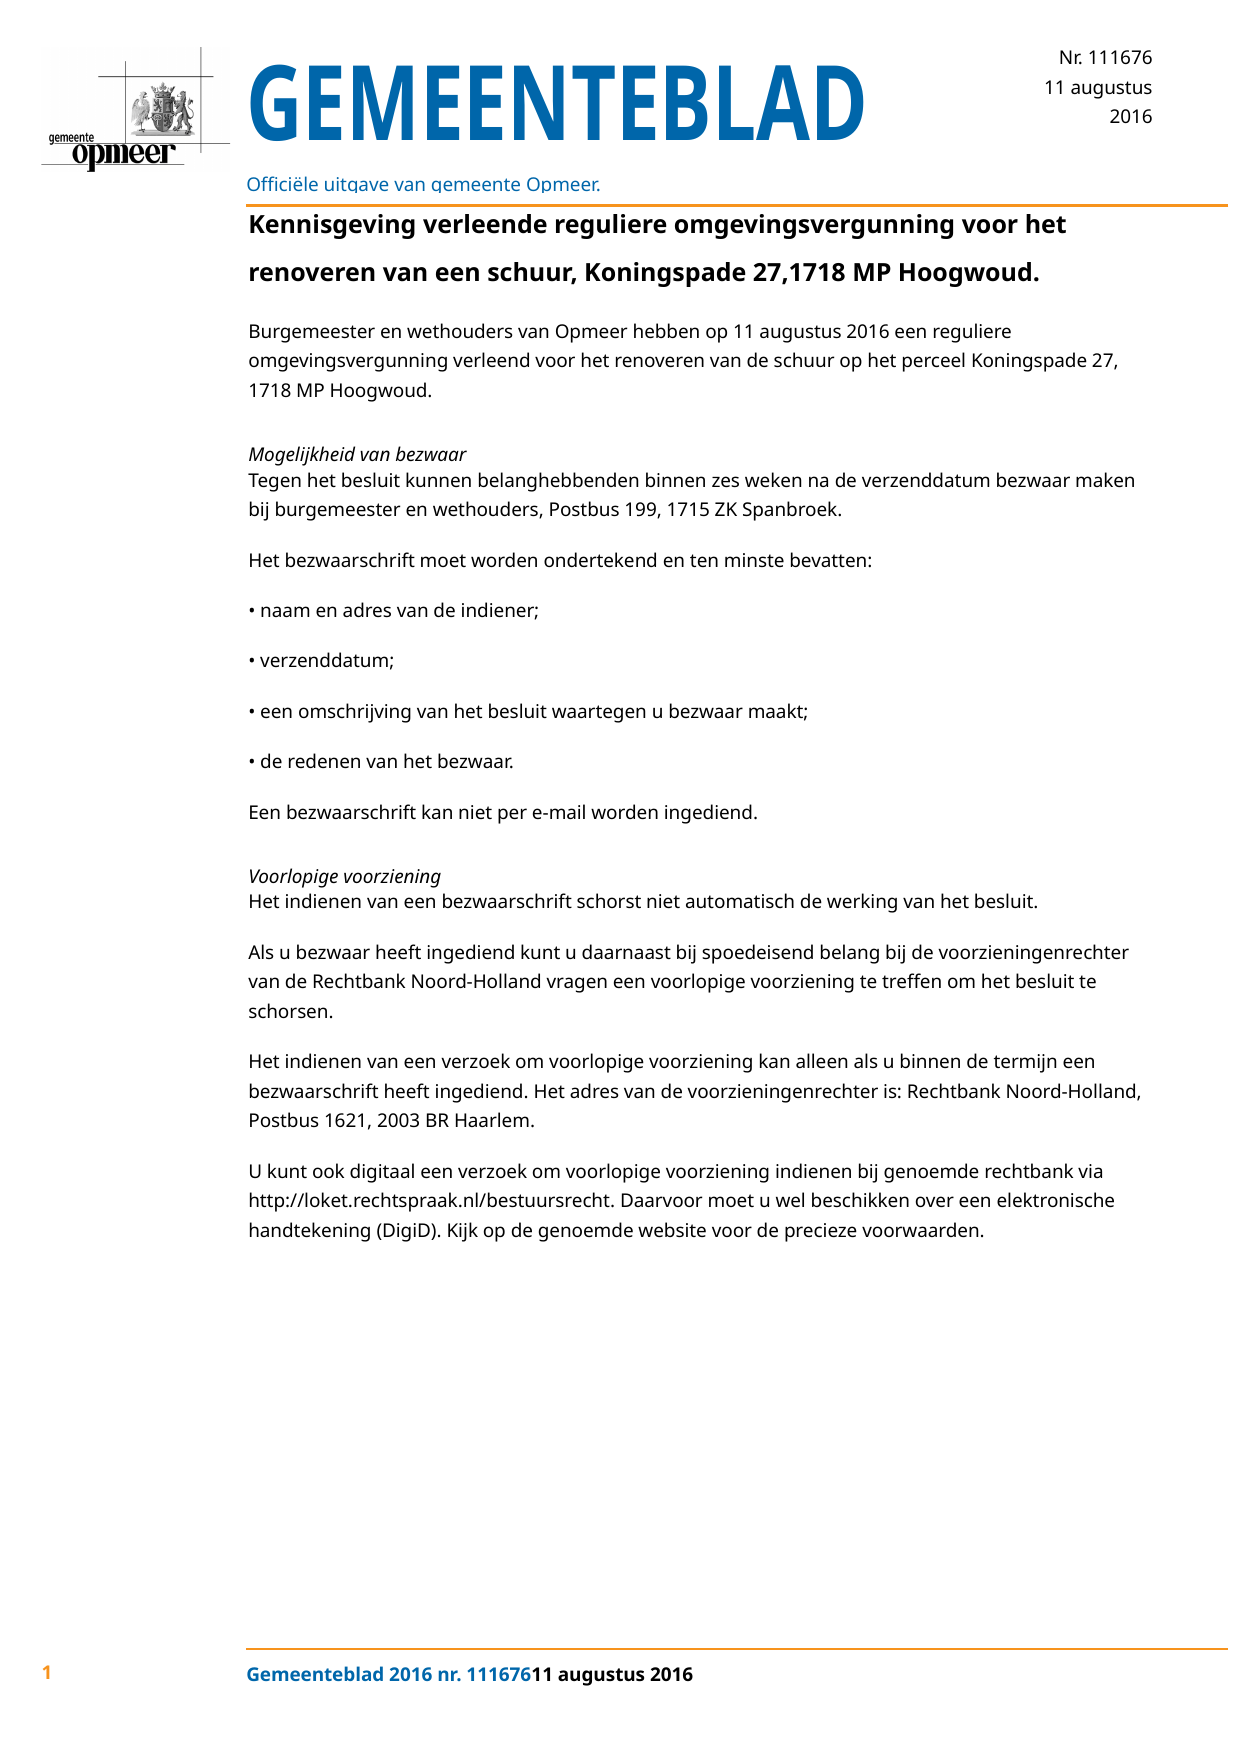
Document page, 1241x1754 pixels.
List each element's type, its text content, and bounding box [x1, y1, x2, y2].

text Het indienen van een bezwaarschrift schorst niet automatisch de werking van het besluit. [248, 888, 1152, 914]
text Voorlopige voorziening [248, 863, 1152, 888]
text • naam en adres van de indiener; [248, 597, 1152, 623]
picture [41, 47, 231, 172]
text Het bezwaarschrift moet worden ondertekend en ten minste bevatten: [248, 547, 1152, 572]
text Het indienen van een verzoek om voorlopige voorziening kan alleen als u binnen de termijn een bezwaarschrift heeft ingediend. Het adres van de voorzieningenrechter is: Rechtbank Noord-Holland, Postbus 1621, 2003 BR Haarlem. [248, 1048, 1152, 1133]
text Als u bezwaar heeft ingediend kunt u daarnaast bij spoedeisend belang bij de voorzieningenrechter van de Rechtbank Noord-Holland vragen een voorlopige voorziening te treffen om het besluit te schorsen. [248, 939, 1152, 1024]
text • verzenddatum; [248, 648, 1152, 673]
text Een bezwaarschrift kan niet per e-mail worden ingediend. [248, 799, 1152, 824]
text Tegen het besluit kunnen belanghebbenden binnen zes weken na de verzenddatum bezwaar maken bij burgemeester en wethouders, Postbus 199, 1715 ZK Spanbroek. [248, 467, 1152, 522]
text • een omschrijving van het besluit waartegen u bezwaar maakt; [248, 698, 1152, 724]
text Mogelijkheid van bezwaar [248, 441, 1152, 467]
text U kunt ook digitaal een verzoek om voorlopige voorziening indienen bij genoemde rechtbank via http://loket.rechtspraak.nl/bestuursrecht. Daarvoor moet u wel beschikken over een elektronische handtekening (DigiD). Kijk op de genoemde website voor de precieze voorwaarden. [248, 1158, 1152, 1243]
text Kennisgeving verleende reguliere omgevingsvergunning voor het renoveren van een schuur, Koningspade 27,1718 MP Hoogwoud. [248, 207, 1152, 288]
text • de redenen van het bezwaar. [248, 748, 1152, 774]
text Burgemeester en wethouders van Opmeer hebben op 11 augustus 2016 een reguliere omgevingsvergunning verleend voor het renoveren van de schuur op het perceel Koningspade 27, 1718 MP Hoogwoud. [248, 318, 1152, 403]
